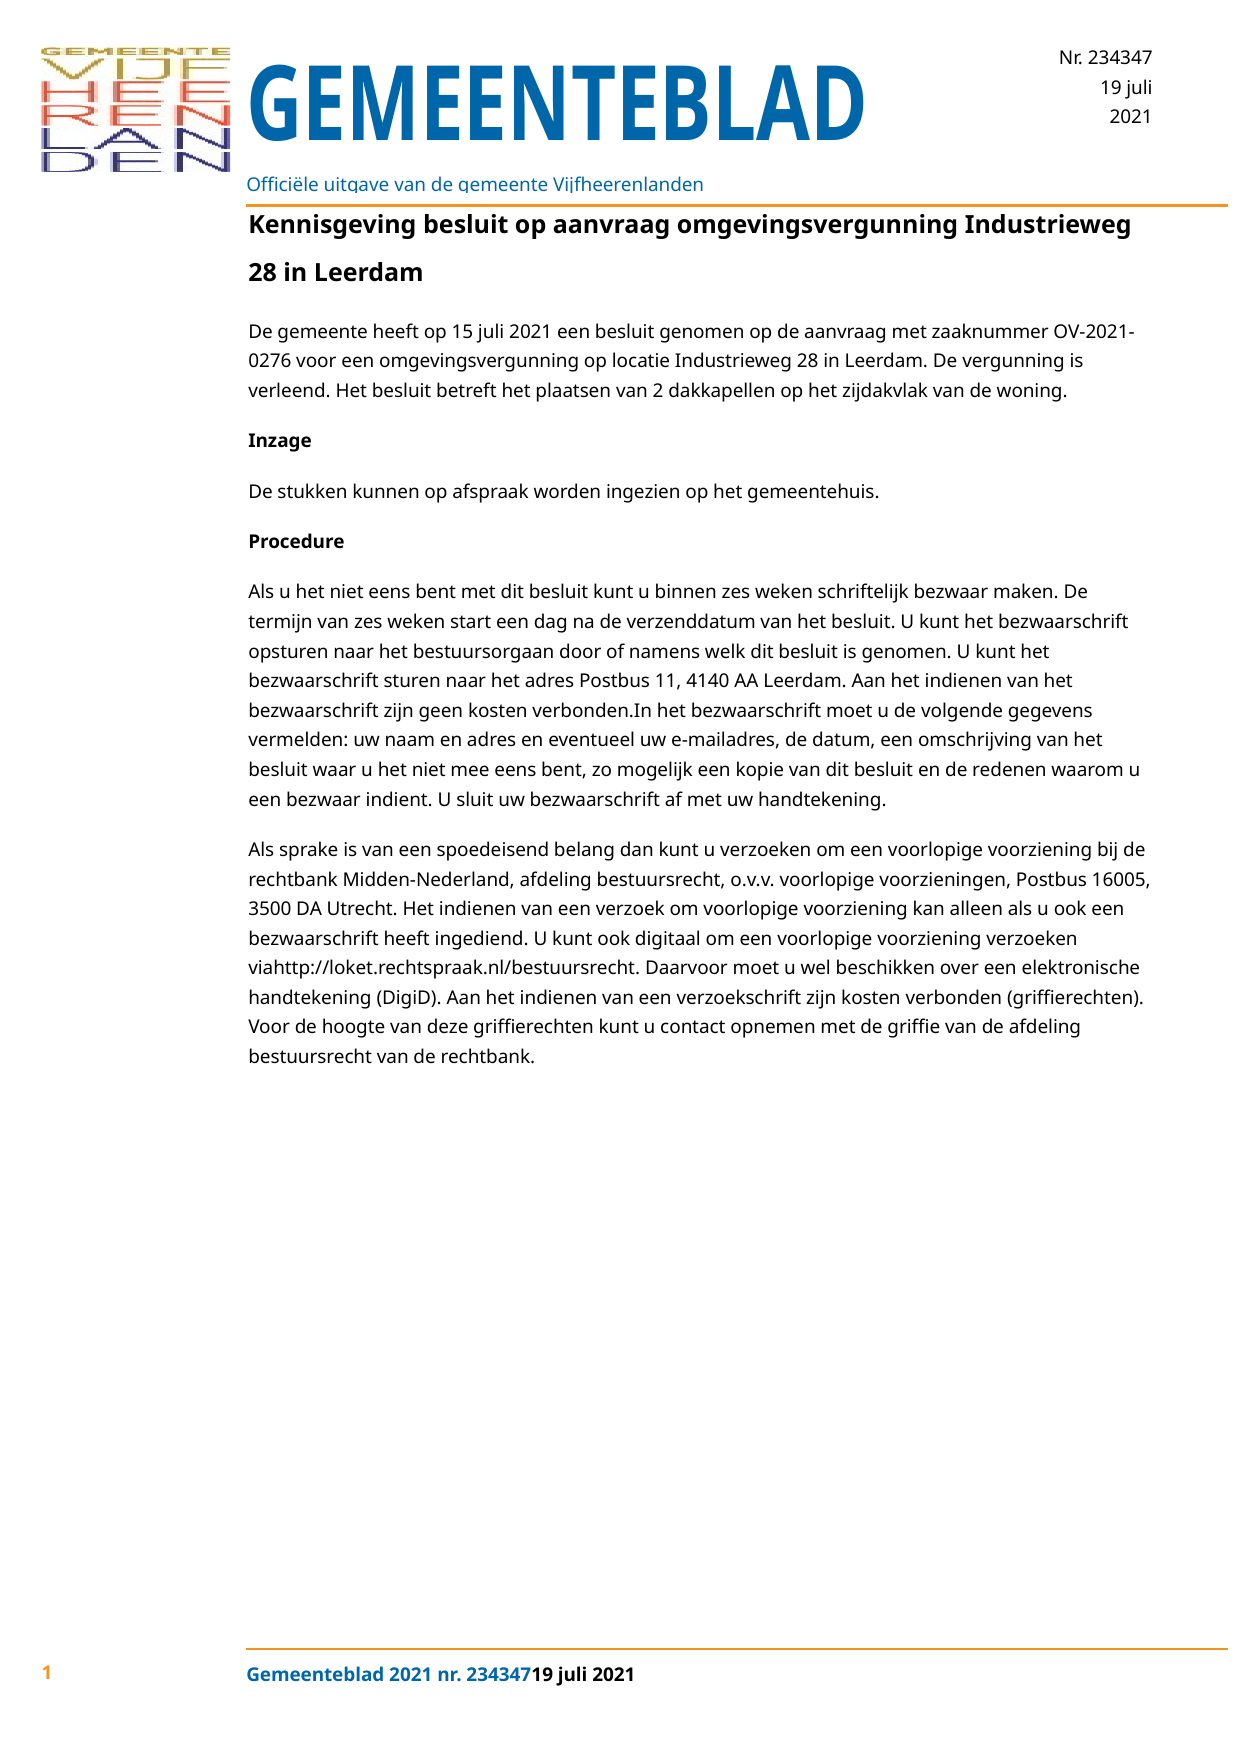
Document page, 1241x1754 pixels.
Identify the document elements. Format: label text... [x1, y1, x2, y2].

text De stukken kunnen op afspraak worden ingezien op het gemeentehuis. [248, 478, 1152, 504]
text Als u het niet eens bent met dit besluit kunt u binnen zes weken schriftelijk bezwaar maken. De termijn van zes weken start een dag na de verzenddatum van het besluit. U kunt het bezwaarschrift opsturen naar het bestuursorgaan door of namens welk dit besluit is genomen. U kunt het bezwaarschrift sturen naar het adres Postbus 11, 4140 AA Leerdam. Aan het indienen van het bezwaarschrift zijn geen kosten verbonden.In het bezwaarschrift moet u de volgende gegevens vermelden: uw naam en adres en eventueel uw e-mailadres, de datum, een omschrijving van het besluit waar u het niet mee eens bent, zo mogelijk een kopie van dit besluit en de redenen waarom u een bezwaar indient. U sluit uw bezwaarschrift af met uw handtekening. [248, 579, 1152, 812]
text Procedure [248, 528, 1152, 554]
text Inzage [248, 427, 1152, 453]
text Kennisgeving besluit op aanvraag omgevingsvergunning Industrieweg 28 in Leerdam [248, 207, 1152, 288]
picture [41, 47, 231, 172]
text Als sprake is van een spoedeisend belang dan kunt u verzoeken om een voorlopige voorziening bij de rechtbank Midden-Nederland, afdeling bestuursrecht, o.v.v. voorlopige voorzieningen, Postbus 16005, 3500 DA Utrecht. Het indienen van een verzoek om voorlopige voorziening kan alleen als u ook een bezwaarschrift heeft ingediend. U kunt ook digitaal om een voorlopige voorziening verzoeken viahttp://loket.rechtspraak.nl/bestuursrecht. Daarvoor moet u wel beschikken over een elektronische handtekening (DigiD). Aan het indienen van een verzoekschrift zijn kosten verbonden (griffierechten). Voor de hoogte van deze griffierechten kunt u contact opnemen met de griffie van de afdeling bestuursrecht van de rechtbank. [248, 836, 1152, 1069]
text De gemeente heeft op 15 juli 2021 een besluit genomen op de aanvraag met zaaknummer OV-2021-0276 voor een omgevingsvergunning op locatie Industrieweg 28 in Leerdam. De vergunning is verleend. Het besluit betreft het plaatsen van 2 dakkapellen op het zijdakvlak van de woning. [248, 318, 1152, 403]
